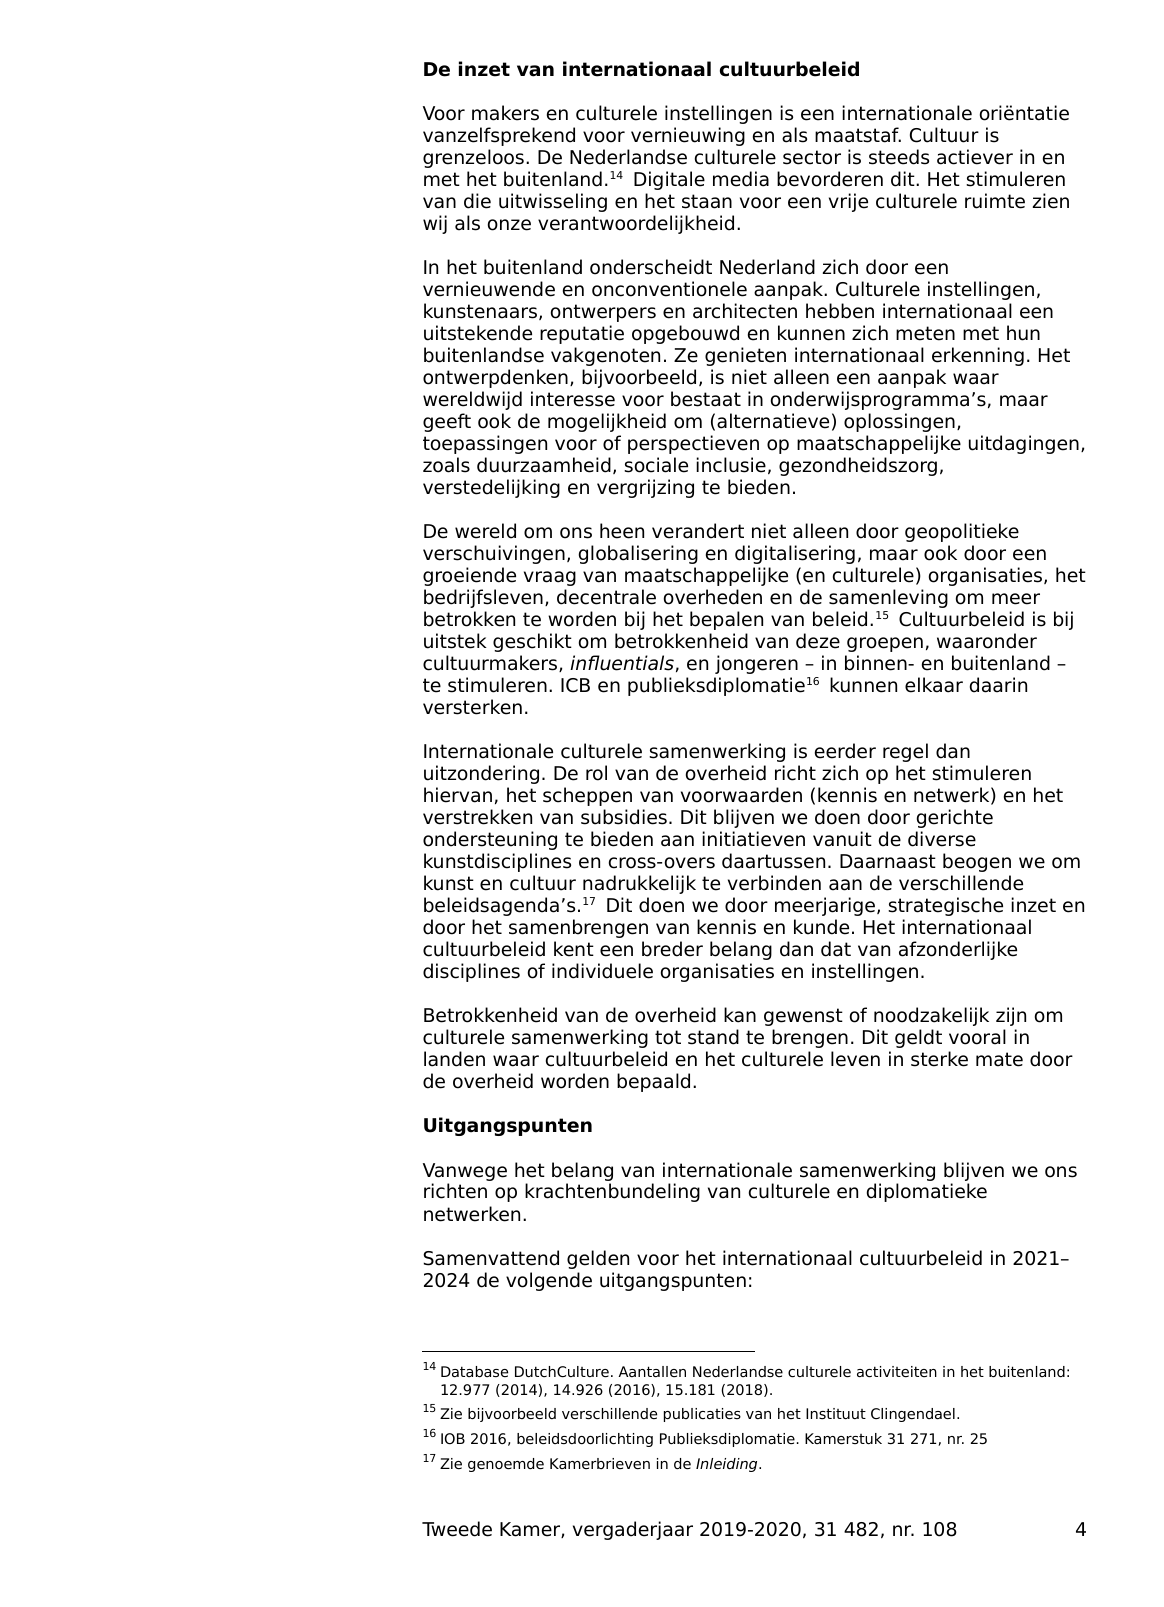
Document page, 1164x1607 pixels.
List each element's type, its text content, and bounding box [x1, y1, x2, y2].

text De wereld om ons heen verandert niet alleen door geopolitieke verschuivingen, globalisering en digitalisering, maar ook door een groeiende vraag van maatschappelijke (en culturele) organisaties, het bedrijfsleven, decentrale overheden en de samenleving om meer betrokken te worden bij het bepalen van beleid. Cultuurbeleid is bij uitstek geschikt om betrokkenheid van deze groepen, waaronder cultuurmakers, influentials, en jongeren – in binnen- en buitenland – te stimuleren. ICB en publieksdiplomatie kunnen elkaar daarin versterken. [422, 521, 1087, 719]
text Zie bijvoorbeeld verschillende publicaties van het Instituut Clingendael. [422, 1402, 1087, 1424]
text Vanwege het belang van internationale samenwerking blijven we ons richten op krachtenbundeling van culturele en diplomatieke netwerken. [422, 1159, 1087, 1225]
text IOB 2016, beleidsdoorlichting Publieksdiplomatie. Kamerstuk 31 271, nr. 25 [422, 1427, 1087, 1449]
text Database DutchCulture. Aantallen Nederlandse culturele activiteiten in het buitenland: 12.977 (2014), 14.926 (2016), 15.181 (2018). [422, 1360, 1087, 1399]
text Zie genoemde Kamerbrieven in de Inleiding. [422, 1452, 1087, 1474]
text Voor makers en culturele instellingen is een internationale oriëntatie vanzelfsprekend voor vernieuwing en als maatstaf. Cultuur is grenzeloos. De Nederlandse culturele sector is steeds actiever in en met het buitenland. Digitale media bevorderen dit. Het stimuleren van die uitwisseling en het staan voor een vrije culturele ruimte zien wij als onze verantwoordelijkheid. [422, 103, 1087, 235]
text Samenvattend gelden voor het internationaal cultuurbeleid in 2021–2024 de volgende uitgangspunten: [422, 1248, 1087, 1292]
text Betrokkenheid van de overheid kan gewenst of noodzakelijk zijn om culturele samenwerking tot stand te brengen. Dit geldt vooral in landen waar cultuurbeleid en het culturele leven in sterke mate door de overheid worden bepaald. [422, 1005, 1087, 1093]
subtitle Uitgangspunten [422, 1115, 1087, 1137]
text Internationale culturele samenwerking is eerder regel dan uitzondering. De rol van de overheid richt zich op het stimuleren hiervan, het scheppen van voorwaarden (kennis en netwerk) en het verstrekken van subsidies. Dit blijven we doen door gerichte ondersteuning te bieden aan initiatieven vanuit de diverse kunstdisciplines en cross-overs daartussen. Daarnaast beogen we om kunst en cultuur nadrukkelijk te verbinden aan de verschillende beleidsagenda’s. Dit doen we door meerjarige, strategische inzet en door het samenbrengen van kennis en kunde. Het internationaal cultuurbeleid kent een breder belang dan dat van afzonderlijke disciplines of individuele organisaties en instellingen. [422, 741, 1087, 983]
text In het buitenland onderscheidt Nederland zich door een vernieuwende en onconventionele aanpak. Culturele instellingen, kunstenaars, ontwerpers en architecten hebben internationaal een uitstekende reputatie opgebouwd en kunnen zich meten met hun buitenlandse vakgenoten. Ze genieten internationaal erkenning. Het ontwerpdenken, bijvoorbeeld, is niet alleen een aanpak waar wereldwijd interesse voor bestaat in onderwijsprogramma’s, maar geeft ook de mogelijkheid om (alternatieve) oplossingen, toepassingen voor of perspectieven op maatschappelijke uitdagingen, zoals duurzaamheid, sociale inclusie, gezondheidszorg, verstedelijking en vergrijzing te bieden. [422, 257, 1087, 499]
subtitle De inzet van internationaal cultuurbeleid [422, 59, 1087, 81]
